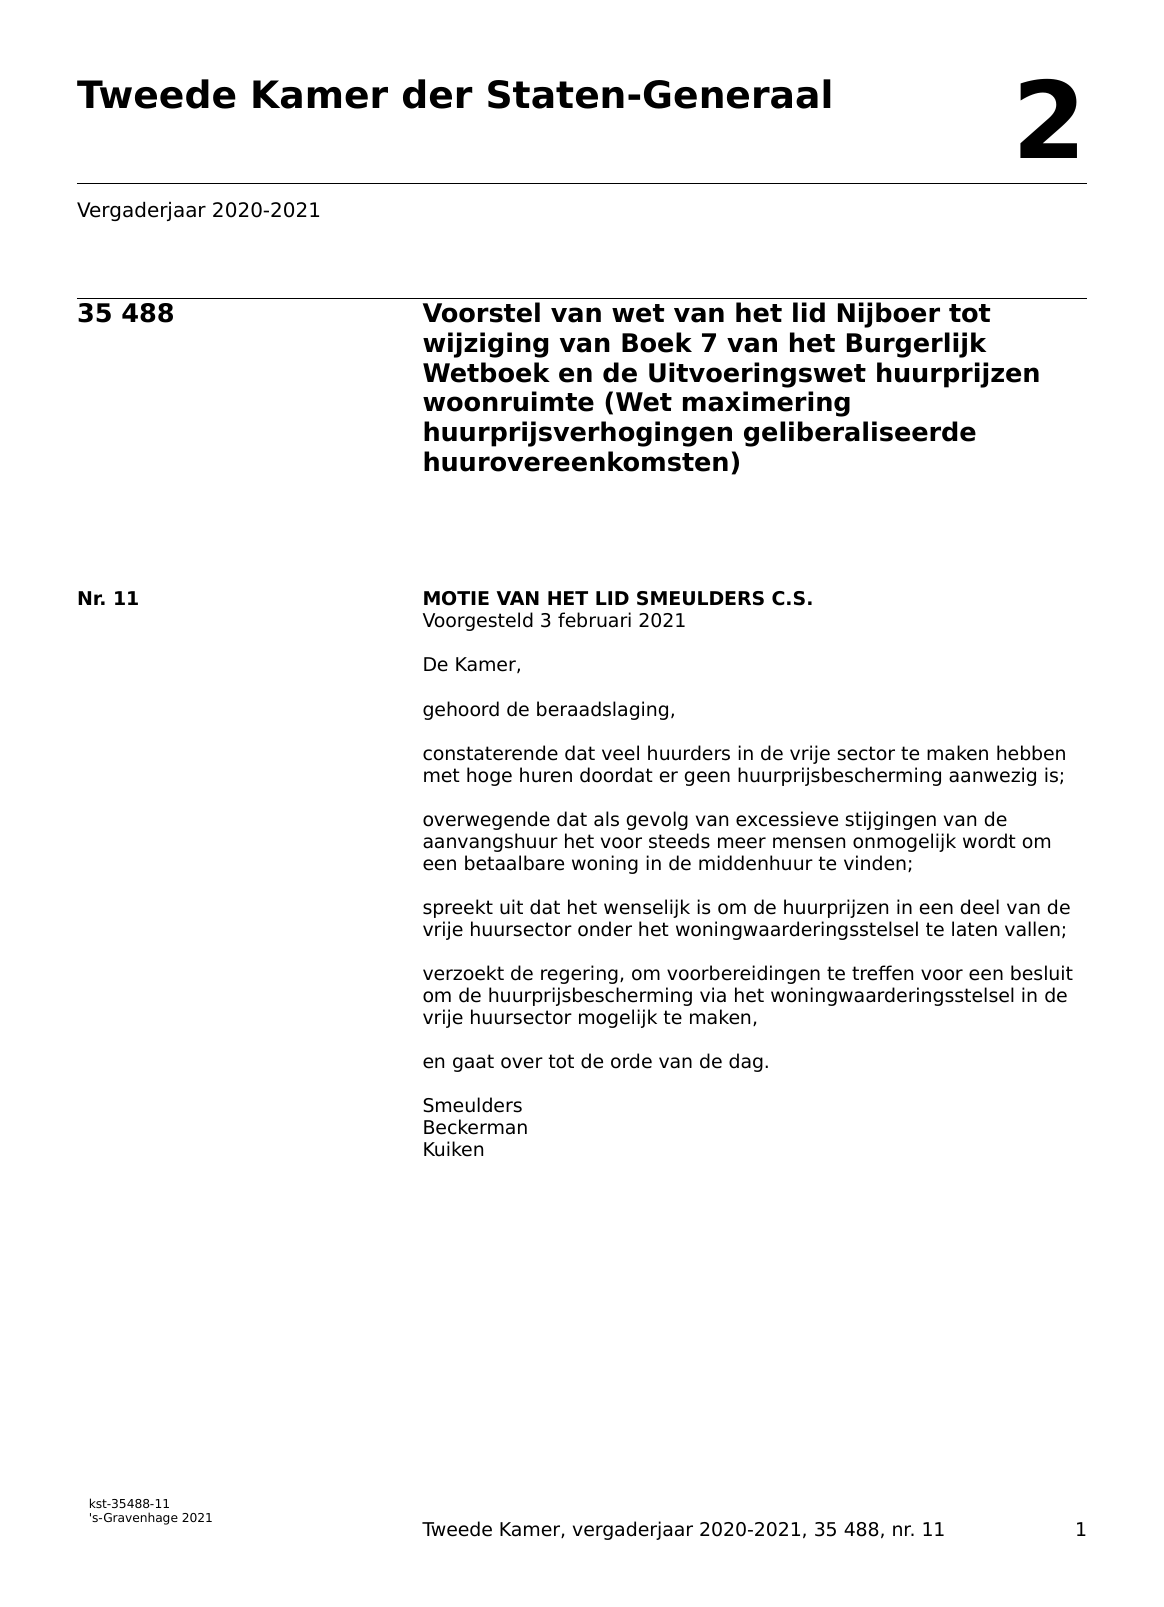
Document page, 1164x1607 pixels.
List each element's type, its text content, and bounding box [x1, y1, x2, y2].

text Voorgesteld 3 februari 2021 [422, 610, 1087, 632]
text gehoord de beraadslaging, [422, 698, 1087, 720]
text constaterende dat veel huurders in de vrije sector te maken hebben met hoge huren doordat er geen huurprijsbescherming aanwezig is; [422, 743, 1087, 787]
text De Kamer, [422, 654, 1087, 676]
text overwegende dat als gevolg van excessieve stijgingen van de aanvangshuur het voor steeds meer mensen onmogelijk wordt om een betaalbare woning in de middenhuur te vinden; [422, 809, 1087, 875]
text spreekt uit dat het wenselijk is om de huurprijzen in een deel van de vrije huursector onder het woningwaarderingsstelsel te laten vallen; [422, 897, 1087, 941]
text 's-Gravenhage 2021 [88, 1511, 323, 1525]
table_cell Vergaderjaar 2020-2021 [77, 184, 1087, 298]
table_header 2 [886, 59, 1087, 183]
subtitle Nr. 11 MOTIE VAN HET LID SMEULDERS C.S. [77, 588, 1087, 610]
text Smeulders [422, 1095, 1087, 1117]
subtitle 35 488 Voorstel van wet van het lid Nijboer tot wijziging van Boek 7 van het Burgerlijk Wetboek en de Uitvoeringswet huurprijzen woonruimte (Wet maximering huurprijsverhogingen geliberaliseerde huurovereenkomsten) [77, 299, 1087, 477]
text en gaat over tot de orde van de dag. [422, 1051, 1087, 1073]
text kst-35488-11 [88, 1497, 323, 1511]
text verzoekt de regering, om voorbereidingen te treffen voor een besluit om de huurprijsbescherming via het woningwaarderingsstelsel in de vrije huursector mogelijk te maken, [422, 963, 1087, 1029]
text Kuiken [422, 1139, 1087, 1161]
text Beckerman [422, 1117, 1087, 1139]
table_header Tweede Kamer der Staten-Generaal [77, 59, 886, 183]
